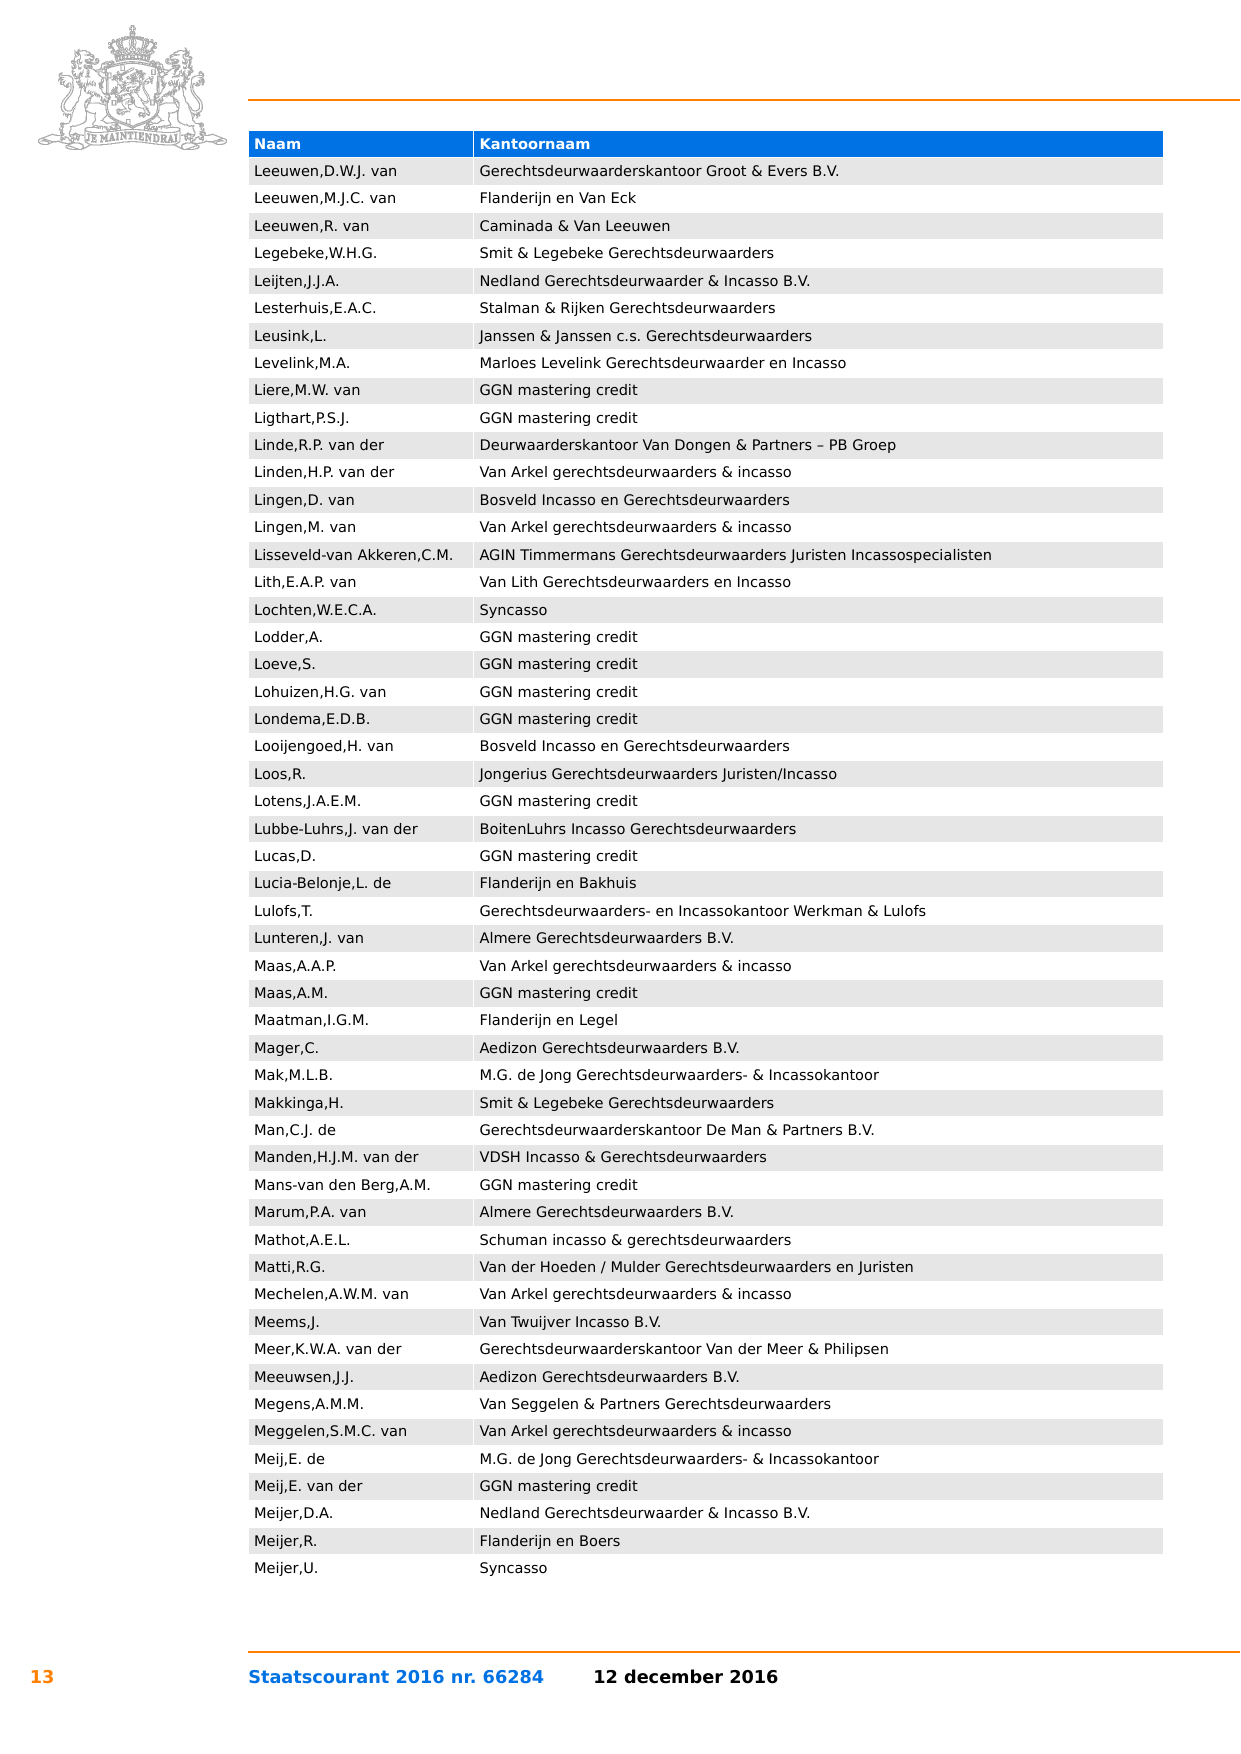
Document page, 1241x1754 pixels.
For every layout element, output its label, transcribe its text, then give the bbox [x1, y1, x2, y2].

table_cell Van Arkel gerechtsdeurwaarders & incasso [474, 953, 1163, 979]
table_cell Gerechtsdeurwaarders- en Incassokantoor Werkman & Lulofs [474, 898, 1163, 924]
table_cell Mechelen,A.W.M. van [249, 1282, 473, 1308]
table_cell Lucas,D. [249, 843, 473, 869]
table_cell Loeve,S. [249, 651, 473, 678]
table_cell Leeuwen,D.W.J. van [249, 158, 473, 185]
table_cell Almere Gerechtsdeurwaarders B.V. [474, 925, 1163, 952]
table_cell Meijer,U. [249, 1556, 473, 1582]
table_cell Aedizon Gerechtsdeurwaarders B.V. [474, 1364, 1163, 1390]
table_cell Caminada & Van Leeuwen [474, 213, 1163, 239]
table_cell Meeuwsen,J.J. [249, 1364, 473, 1390]
table_cell Flanderijn en Boers [474, 1528, 1163, 1554]
table_cell Janssen & Janssen c.s. Gerechtsdeurwaarders [474, 323, 1163, 349]
table_cell Meems,J. [249, 1309, 473, 1335]
table_header Kantoornaam [474, 131, 1163, 157]
table_cell Lingen,D. van [249, 487, 473, 513]
table_cell Almere Gerechtsdeurwaarders B.V. [474, 1199, 1163, 1226]
table_cell Van Arkel gerechtsdeurwaarders & incasso [474, 1282, 1163, 1308]
table_cell Lesterhuis,E.A.C. [249, 295, 473, 322]
table_cell Bosveld Incasso en Gerechtsdeurwaarders [474, 487, 1163, 513]
table_cell Deurwaarderskantoor Van Dongen & Partners – PB Groep [474, 432, 1163, 459]
table_cell GGN mastering credit [474, 1172, 1163, 1198]
table_cell Meij,E. van der [249, 1473, 473, 1500]
table_cell Leusink,L. [249, 323, 473, 349]
table_cell Lunteren,J. van [249, 925, 473, 952]
table_cell GGN mastering credit [474, 405, 1163, 431]
table_cell Lotens,J.A.E.M. [249, 789, 473, 815]
table_cell Van der Hoeden / Mulder Gerechtsdeurwaarders en Juristen [474, 1254, 1163, 1281]
table_cell Aedizon Gerechtsdeurwaarders B.V. [474, 1035, 1163, 1061]
table_cell M.G. de Jong Gerechtsdeurwaarders- & Incassokantoor [474, 1446, 1163, 1472]
table_cell Man,C.J. de [249, 1117, 473, 1143]
table_cell Lohuizen,H.G. van [249, 679, 473, 705]
table_cell Syncasso [474, 1556, 1163, 1582]
table_cell Looijengoed,H. van [249, 734, 473, 760]
table_cell GGN mastering credit [474, 789, 1163, 815]
table_cell Meij,E. de [249, 1446, 473, 1472]
table_cell Lith,E.A.P. van [249, 569, 473, 596]
table_cell Leeuwen,R. van [249, 213, 473, 239]
table_cell Meer,K.W.A. van der [249, 1336, 473, 1363]
table_cell Jongerius Gerechtsdeurwaarders Juristen/Incasso [474, 761, 1163, 787]
table_cell GGN mastering credit [474, 706, 1163, 733]
table_cell Marloes Levelink Gerechtsdeurwaarder en Incasso [474, 350, 1163, 376]
table_cell Linden,H.P. van der [249, 460, 473, 486]
table_cell Londema,E.D.B. [249, 706, 473, 733]
table_cell GGN mastering credit [474, 1473, 1163, 1500]
table_cell Lucia-Belonje,L. de [249, 871, 473, 897]
table_cell Matti,R.G. [249, 1254, 473, 1281]
table_cell Gerechtsdeurwaarderskantoor Groot & Evers B.V. [474, 158, 1163, 185]
table_cell GGN mastering credit [474, 624, 1163, 650]
table_cell Nedland Gerechtsdeurwaarder & Incasso B.V. [474, 1501, 1163, 1527]
table_cell Ligthart,P.S.J. [249, 405, 473, 431]
table_cell Lingen,M. van [249, 515, 473, 541]
table_cell Legebeke,W.H.G. [249, 241, 473, 267]
table_cell Nedland Gerechtsdeurwaarder & Incasso B.V. [474, 268, 1163, 294]
table_cell Gerechtsdeurwaarderskantoor De Man & Partners B.V. [474, 1117, 1163, 1143]
table_cell Makkinga,H. [249, 1090, 473, 1116]
table_cell GGN mastering credit [474, 679, 1163, 705]
table_cell GGN mastering credit [474, 651, 1163, 678]
table_cell Van Twuijver Incasso B.V. [474, 1309, 1163, 1335]
table_cell GGN mastering credit [474, 980, 1163, 1007]
table_cell Van Arkel gerechtsdeurwaarders & incasso [474, 515, 1163, 541]
table_cell Meijer,R. [249, 1528, 473, 1554]
table_cell Maas,A.M. [249, 980, 473, 1007]
table_cell Syncasso [474, 597, 1163, 623]
table_cell Smit & Legebeke Gerechtsdeurwaarders [474, 1090, 1163, 1116]
table_cell Mathot,A.E.L. [249, 1227, 473, 1253]
table_cell Stalman & Rijken Gerechtsdeurwaarders [474, 295, 1163, 322]
table_cell Megens,A.M.M. [249, 1391, 473, 1417]
picture [38, 25, 227, 150]
table_cell Bosveld Incasso en Gerechtsdeurwaarders [474, 734, 1163, 760]
table_header Naam [249, 131, 473, 157]
table_cell Mak,M.L.B. [249, 1063, 473, 1089]
table_cell Levelink,M.A. [249, 350, 473, 376]
table_cell GGN mastering credit [474, 378, 1163, 404]
table_cell Leeuwen,M.J.C. van [249, 186, 473, 212]
table_cell Lodder,A. [249, 624, 473, 650]
table_cell Linde,R.P. van der [249, 432, 473, 459]
table_cell Liere,M.W. van [249, 378, 473, 404]
table_cell Mager,C. [249, 1035, 473, 1061]
table_cell Maas,A.A.P. [249, 953, 473, 979]
table_cell Flanderijn en Van Eck [474, 186, 1163, 212]
table_cell Meggelen,S.M.C. van [249, 1419, 473, 1445]
table_cell Van Arkel gerechtsdeurwaarders & incasso [474, 460, 1163, 486]
table_cell Smit & Legebeke Gerechtsdeurwaarders [474, 241, 1163, 267]
table_cell VDSH Incasso & Gerechtsdeurwaarders [474, 1145, 1163, 1171]
table_cell Lisseveld-van Akkeren,C.M. [249, 542, 473, 568]
table_cell Van Lith Gerechtsdeurwaarders en Incasso [474, 569, 1163, 596]
table_cell Flanderijn en Legel [474, 1008, 1163, 1034]
table_cell M.G. de Jong Gerechtsdeurwaarders- & Incassokantoor [474, 1063, 1163, 1089]
table_cell Lochten,W.E.C.A. [249, 597, 473, 623]
table_cell Maatman,I.G.M. [249, 1008, 473, 1034]
table_cell Gerechtsdeurwaarderskantoor Van der Meer & Philipsen [474, 1336, 1163, 1363]
table_cell Mans-van den Berg,A.M. [249, 1172, 473, 1198]
table_cell AGIN Timmermans Gerechtsdeurwaarders Juristen Incassospecialisten [474, 542, 1163, 568]
table_cell Loos,R. [249, 761, 473, 787]
table_cell Lubbe-Luhrs,J. van der [249, 816, 473, 842]
table_cell GGN mastering credit [474, 843, 1163, 869]
table_cell Schuman incasso & gerechtsdeurwaarders [474, 1227, 1163, 1253]
table_cell Meijer,D.A. [249, 1501, 473, 1527]
table_cell Van Seggelen & Partners Gerechtsdeurwaarders [474, 1391, 1163, 1417]
table_cell Van Arkel gerechtsdeurwaarders & incasso [474, 1419, 1163, 1445]
table_cell BoitenLuhrs Incasso Gerechtsdeurwaarders [474, 816, 1163, 842]
table_cell Manden,H.J.M. van der [249, 1145, 473, 1171]
table_cell Lulofs,T. [249, 898, 473, 924]
table_cell Leijten,J.J.A. [249, 268, 473, 294]
table_cell Marum,P.A. van [249, 1199, 473, 1226]
table_cell Flanderijn en Bakhuis [474, 871, 1163, 897]
